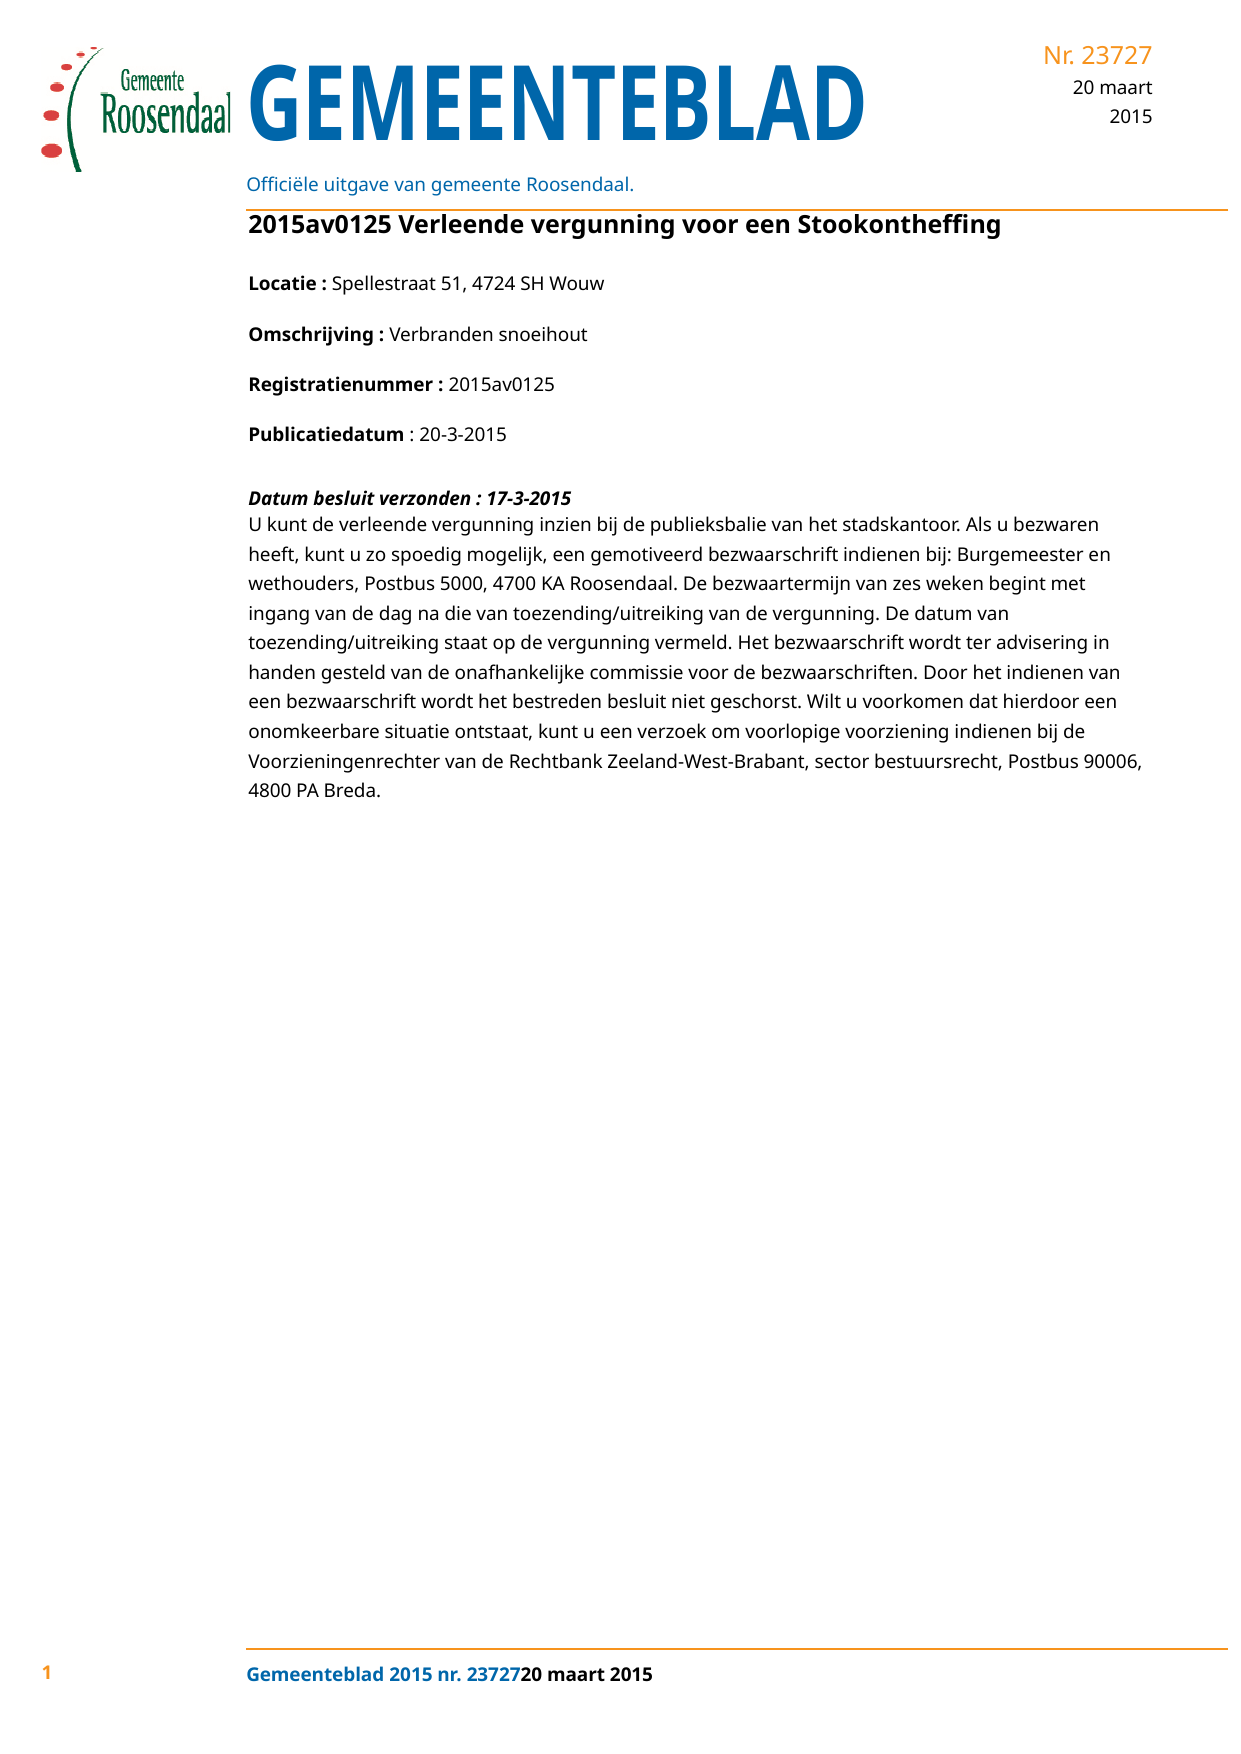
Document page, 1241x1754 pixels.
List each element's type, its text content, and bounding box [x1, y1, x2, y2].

text Omschrijving : Verbranden snoeihout [248, 321, 1152, 346]
text Registratienummer : 2015av0125 [248, 371, 1152, 397]
text 2015av0125 Verleende vergunning voor een Stookontheffing [248, 211, 1152, 241]
text Datum besluit verzonden : 17-3-2015 [248, 486, 1152, 511]
picture [41, 47, 231, 172]
text Locatie : Spellestraat 51, 4724 SH Wouw [248, 270, 1152, 296]
text U kunt de verleende vergunning inzien bij de publieksbalie van het stadskantoor. Als u bezwaren heeft, kunt u zo spoedig mogelijk, een gemotiveerd bezwaarschrift indienen bij: Burgemeester en wethouders, Postbus 5000, 4700 KA Roosendaal. De bezwaartermijn van zes weken begint met ingang van de dag na die van toezending/uitreiking van de vergunning. De datum van toezending/uitreiking staat op de vergunning vermeld. Het bezwaarschrift wordt ter advisering in handen gesteld van de onafhankelijke commissie voor de bezwaarschriften. Door het indienen van een bezwaarschrift wordt het bestreden besluit niet geschorst. Wilt u voorkomen dat hierdoor een onomkeerbare situatie ontstaat, kunt u een verzoek om voorlopige voorziening indienen bij de Voorzieningenrechter van de Rechtbank Zeeland-West-Brabant, sector bestuursrecht, Postbus 90006, 4800 PA Breda. [248, 511, 1152, 803]
text Publicatiedatum : 20-3-2015 [248, 422, 1152, 447]
